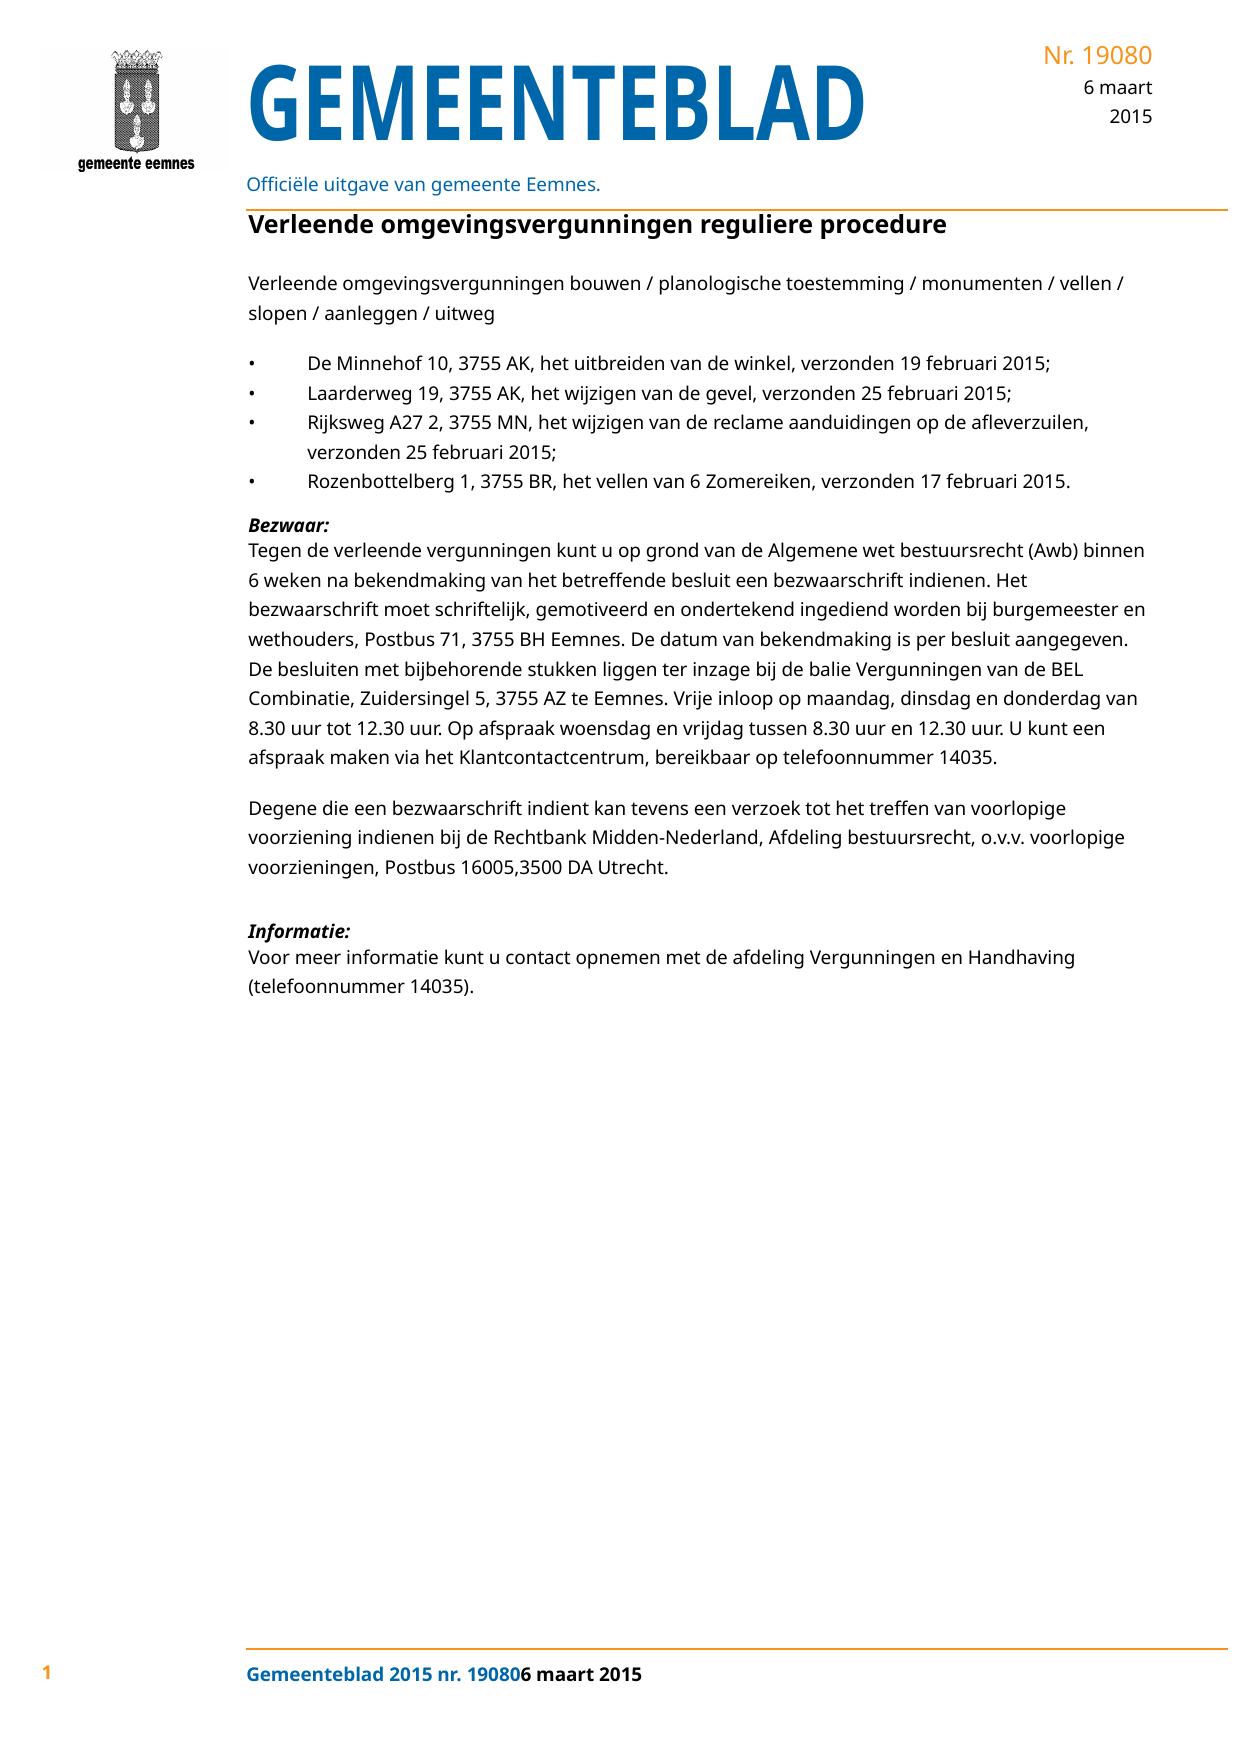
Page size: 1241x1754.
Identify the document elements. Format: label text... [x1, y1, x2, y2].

list Rozenbottelberg 1, 3755 BR, het vellen van 6 Zomereiken, verzonden 17 februari 2015. [248, 469, 1152, 494]
list De Minnehof 10, 3755 AK, het uitbreiden van de winkel, verzonden 19 februari 2015; [248, 350, 1152, 376]
text Informatie: [248, 918, 1152, 944]
text Degene die een bezwaarschrift indient kan tevens een verzoek tot het treffen van voorlopige voorziening indienen bij de Rechtbank Midden-Nederland, Afdeling bestuursrecht, o.v.v. voorlopige voorzieningen, Postbus 16005,3500 DA Utrecht. [248, 795, 1152, 880]
text Bezwaar: [248, 512, 1152, 537]
list Rijksweg A27 2, 3755 MN, het wijzigen van de reclame aanduidingen op de afleverzuilen, verzonden 25 februari 2015; [248, 409, 1152, 465]
text Tegen de verleende vergunningen kunt u op grond van de Algemene wet bestuursrecht (Awb) binnen 6 weken na bekendmaking van het betreffende besluit een bezwaarschrift indienen. Het bezwaarschrift moet schriftelijk, gemotiveerd en ondertekend ingediend worden bij burgemeester en wethouders, Postbus 71, 3755 BH Eemnes. De datum van bekendmaking is per besluit aangegeven. De besluiten met bijbehorende stukken liggen ter inzage bij de balie Vergunningen van de BEL Combinatie, Zuidersingel 5, 3755 AZ te Eemnes. Vrije inloop op maandag, dinsdag en donderdag van 8.30 uur tot 12.30 uur. Op afspraak woensdag en vrijdag tussen 8.30 uur en 12.30 uur. U kunt een afspraak maken via het Klantcontactcentrum, bereikbaar op telefoonnummer 14035. [248, 537, 1152, 770]
text Voor meer informatie kunt u contact opnemen met de afdeling Vergunningen en Handhaving (telefoonnummer 14035). [248, 944, 1152, 999]
text Verleende omgevingsvergunningen reguliere procedure [248, 211, 1152, 241]
text Verleende omgevingsvergunningen bouwen / planologische toestemming / monumenten / vellen / slopen / aanleggen / uitweg [248, 270, 1152, 326]
list Laarderweg 19, 3755 AK, het wijzigen van de gevel, verzonden 25 februari 2015; [248, 380, 1152, 406]
picture [41, 47, 231, 172]
